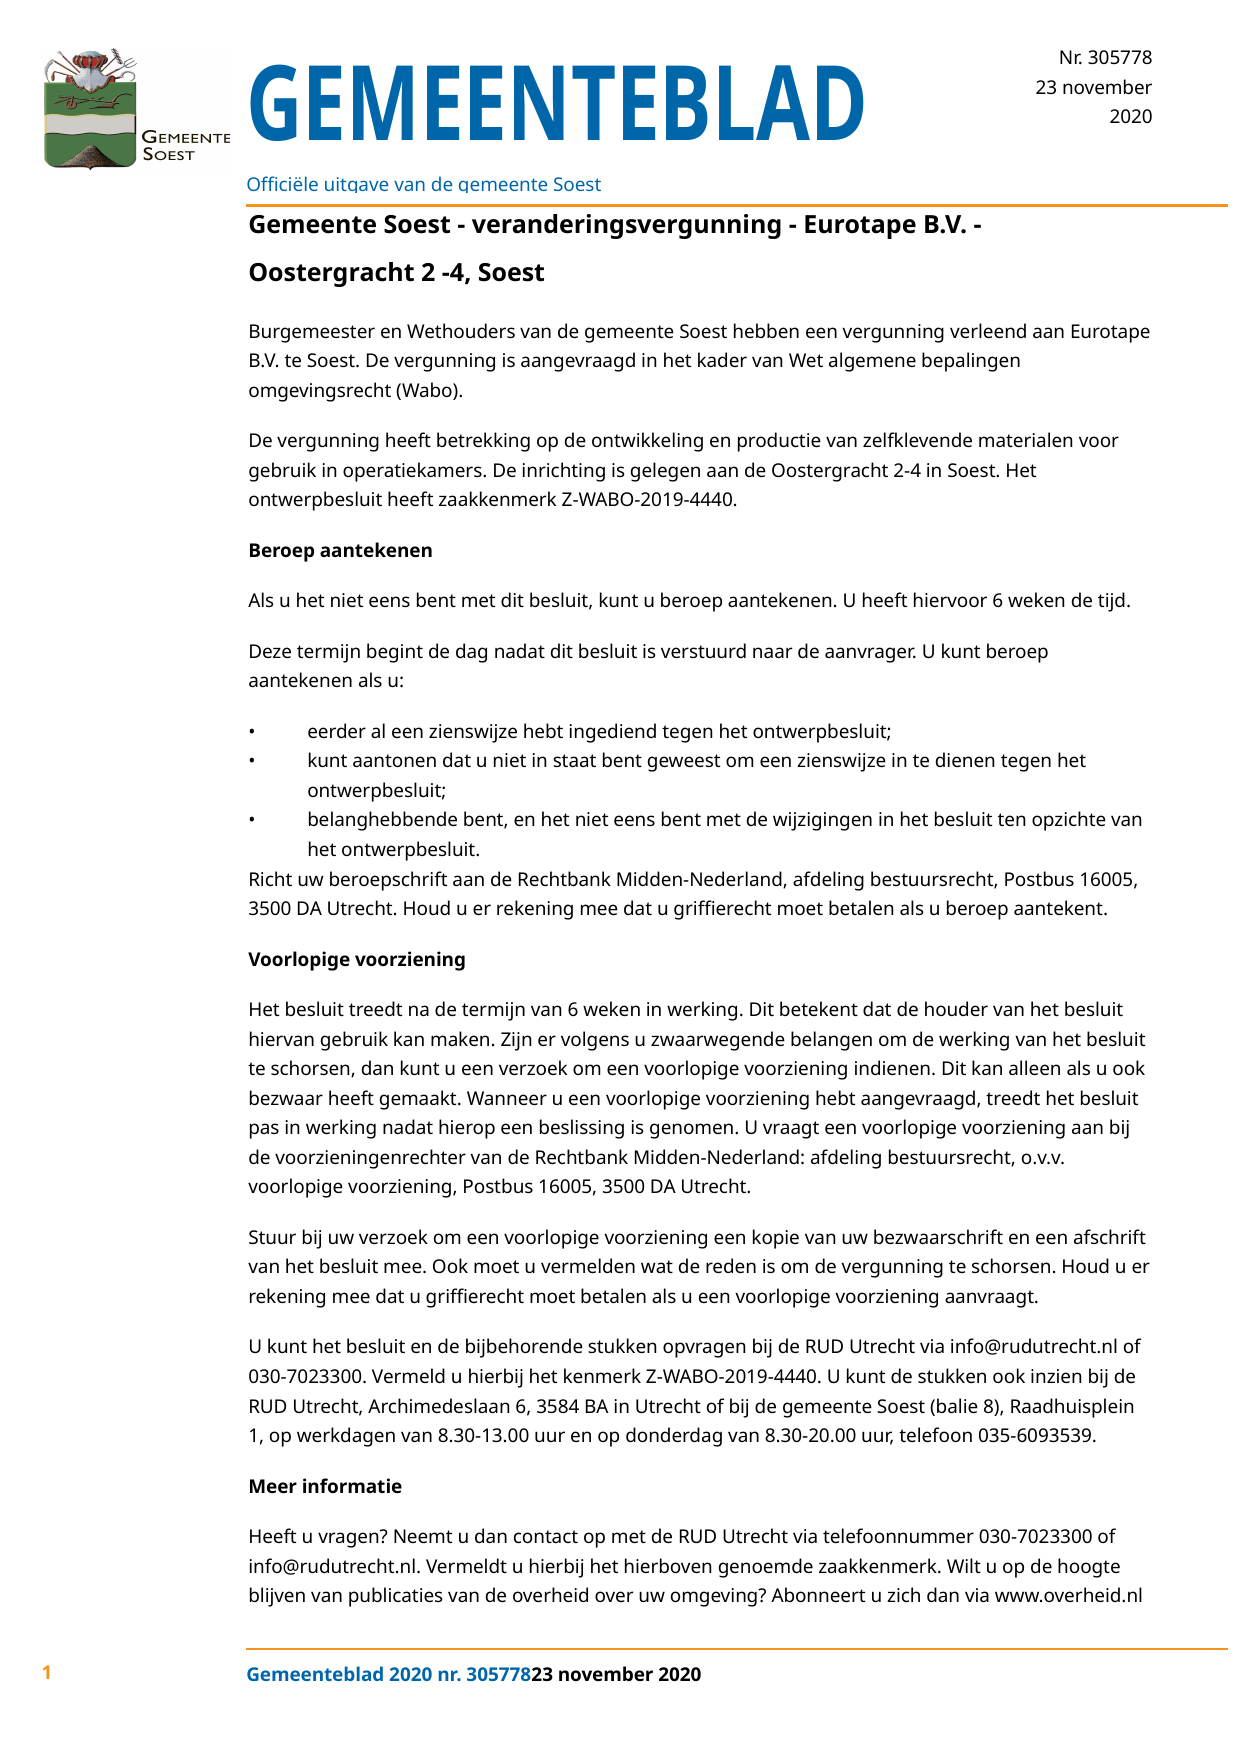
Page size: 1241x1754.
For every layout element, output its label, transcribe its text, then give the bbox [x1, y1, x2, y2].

text Burgemeester en Wethouders van de gemeente Soest hebben een vergunning verleend aan Eurotape B.V. te Soest. De vergunning is aangevraagd in het kader van Wet algemene bepalingen omgevingsrecht (Wabo). [248, 318, 1152, 403]
list kunt aantonen dat u niet in staat bent geweest om een zienswijze in te dienen tegen het ontwerpbesluit; [248, 747, 1152, 803]
text Het besluit treedt na de termijn van 6 weken in werking. Dit betekent dat de houder van het besluit hiervan gebruik kan maken. Zijn er volgens u zwaarwegende belangen om de werking van het besluit te schorsen, dan kunt u een verzoek om een voorlopige voorziening indienen. Dit kan alleen als u ook bezwaar heeft gemaakt. Wanneer u een voorlopige voorziening hebt aangevraagd, treedt het besluit pas in werking nadat hierop een beslissing is genomen. U vraagt een voorlopige voorziening aan bij de voorzieningenrechter van de Rechtbank Midden-Nederland: afdeling bestuursrecht, o.v.v. voorlopige voorziening, Postbus 16005, 3500 DA Utrecht. [248, 996, 1152, 1199]
text Voorlopige voorziening [248, 946, 1152, 972]
list belanghebbende bent, en het niet eens bent met de wijzigingen in het besluit ten opzichte van het ontwerpbesluit. [248, 807, 1152, 862]
text De vergunning heeft betrekking op de ontwikkeling en productie van zelfklevende materialen voor gebruik in operatiekamers. De inrichting is gelegen aan de Oostergracht 2-4 in Soest. Het ontwerpbesluit heeft zaakkenmerk Z-WABO-2019-4440. [248, 427, 1152, 512]
text Deze termijn begint de dag nadat dit besluit is verstuurd naar de aanvrager. U kunt beroep aantekenen als u: [248, 638, 1152, 693]
text Richt uw beroepschrift aan de Rechtbank Midden-Nederland, afdeling bestuursrecht, Postbus 16005, 3500 DA Utrecht. Houd u er rekening mee dat u griffierecht moet betalen als u beroep aantekent. [248, 866, 1152, 921]
text Als u het niet eens bent met dit besluit, kunt u beroep aantekenen. U heeft hiervoor 6 weken de tijd. [248, 587, 1152, 613]
list eerder al een zienswijze hebt ingediend tegen het ontwerpbesluit; [248, 718, 1152, 744]
text Gemeente Soest - veranderingsvergunning - Eurotape B.V. - Oostergracht 2 -4, Soest [248, 207, 1152, 288]
text Beroep aantekenen [248, 537, 1152, 563]
text U kunt het besluit en de bijbehorende stukken opvragen bij de RUD Utrecht via info@rudutrecht.nl of 030-7023300. Vermeld u hierbij het kenmerk Z-WABO-2019-4440. U kunt de stukken ook inzien bij de RUD Utrecht, Archimedeslaan 6, 3584 BA in Utrecht of bij de gemeente Soest (balie 8), Raadhuisplein 1, op werkdagen van 8.30-13.00 uur en op donderdag van 8.30-20.00 uur, telefoon 035-6093539. [248, 1334, 1152, 1448]
picture [41, 47, 231, 172]
text Stuur bij uw verzoek om een voorlopige voorziening een kopie van uw bezwaarschrift en een afschrift van het besluit mee. Ook moet u vermelden wat de reden is om de vergunning te schorsen. Houd u er rekening mee dat u griffierecht moet betalen als u een voorlopige voorziening aanvraagt. [248, 1224, 1152, 1309]
text Meer informatie [248, 1473, 1152, 1499]
text Heeft u vragen? Neemt u dan contact op met de RUD Utrecht via telefoonnummer 030-7023300 of info@rudutrecht.nl. Vermeldt u hierbij het hierboven genoemde zaakkenmerk. Wilt u op de hoogte blijven van publicaties van de overheid over uw omgeving? Abonneert u zich dan via www.overheid.nl [248, 1523, 1152, 1608]
